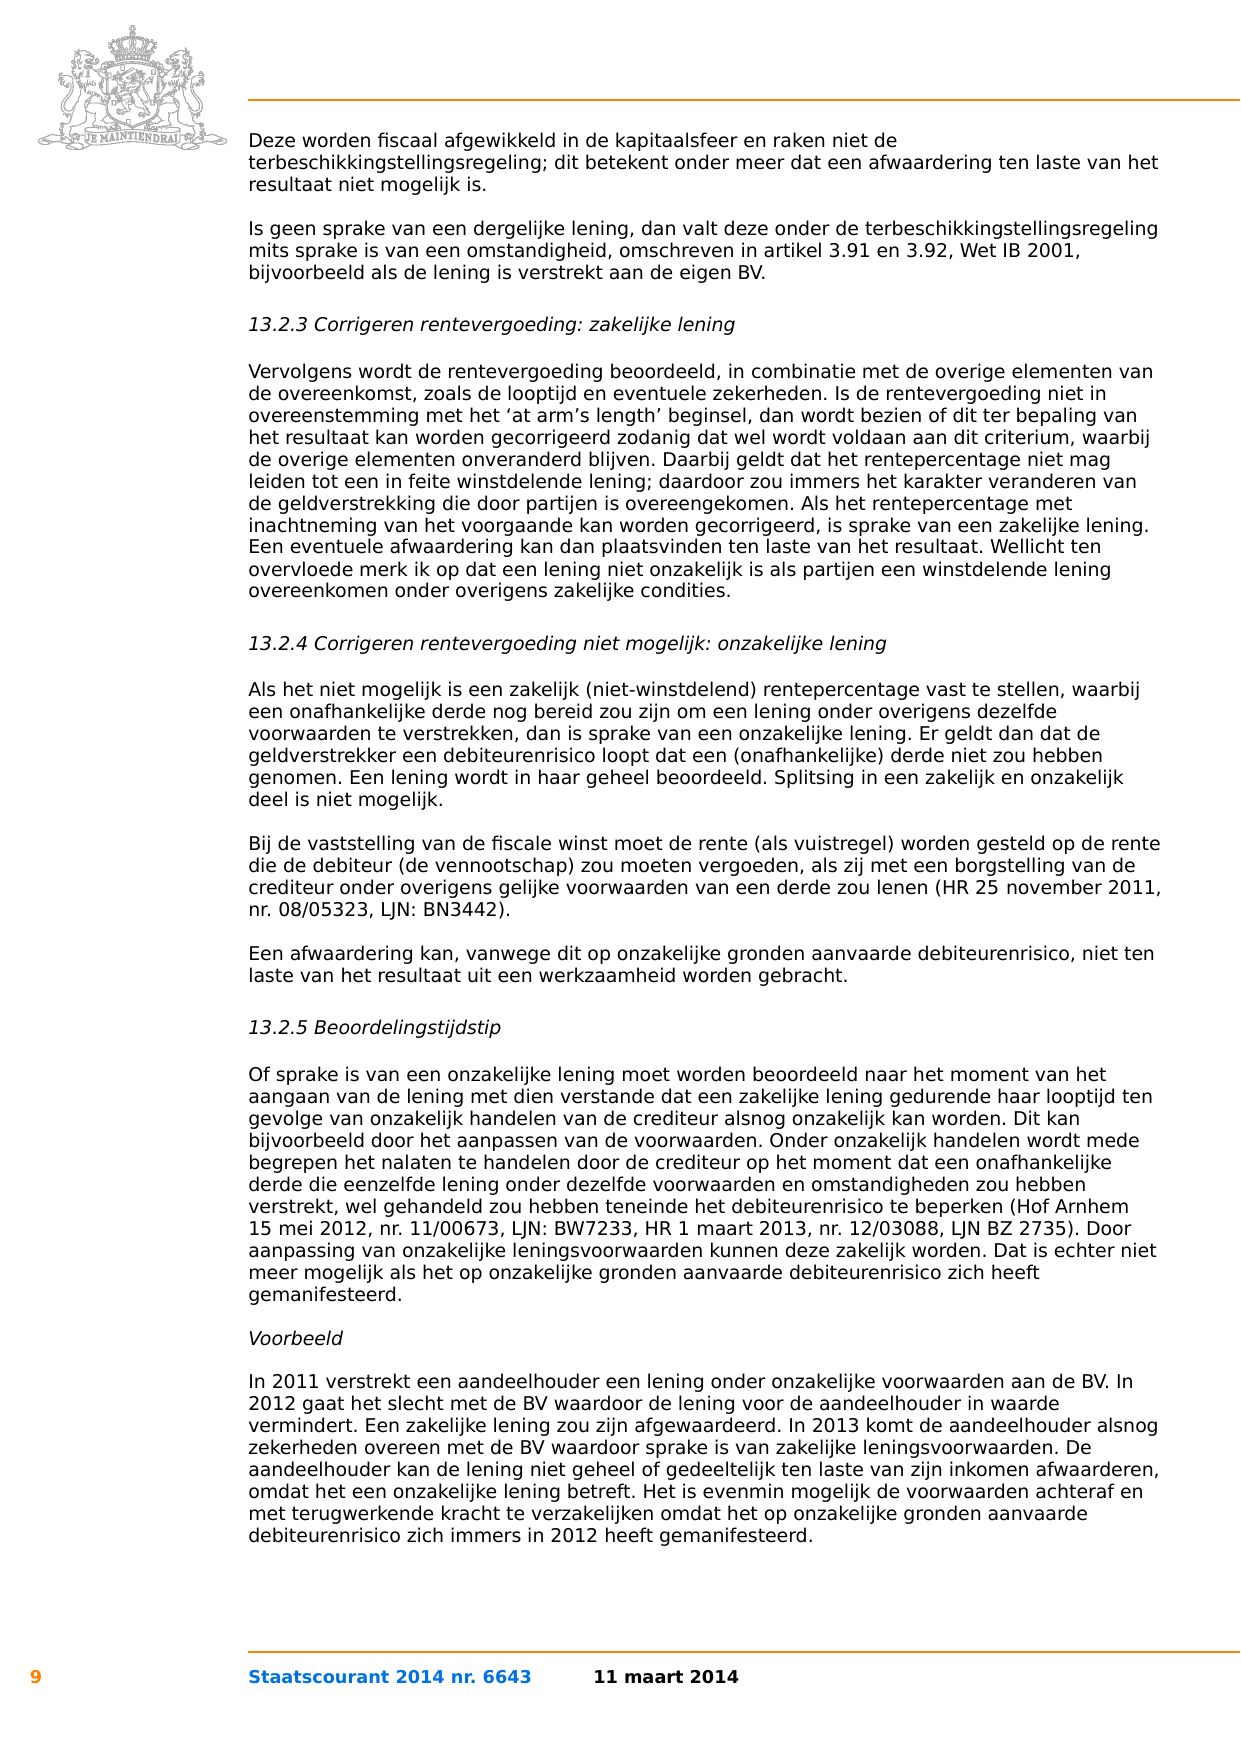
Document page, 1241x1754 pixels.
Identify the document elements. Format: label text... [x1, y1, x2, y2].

text Bij de vaststelling van de fiscale winst moet de rente (als vuistregel) worden gesteld op de rente die de debiteur (de vennootschap) zou moeten vergoeden, als zij met een borgstelling van de crediteur onder overigens gelijke voorwaarden van een derde zou lenen (HR 25 november 2011, nr. 08/05323, LJN: BN3442). [248, 833, 1163, 921]
subtitle 13.2.4 Corrigeren rentevergoeding niet mogelijk: onzakelijke lening [248, 632, 1163, 654]
subtitle 13.2.5 Beoordelingstijdstip [248, 1017, 1163, 1039]
text Is geen sprake van een dergelijke lening, dan valt deze onder de terbeschikkingstellingsregeling mits sprake is van een omstandigheid, omschreven in artikel 3.91 en 3.92, Wet IB 2001, bijvoorbeeld als de lening is verstrekt aan de eigen BV. [248, 218, 1163, 284]
text Of sprake is van een onzakelijke lening moet worden beoordeeld naar het moment van het aangaan van de lening met dien verstande dat een zakelijke lening gedurende haar looptijd ten gevolge van onzakelijk handelen van de crediteur alsnog onzakelijk kan worden. Dit kan bijvoorbeeld door het aanpassen van de voorwaarden. Onder onzakelijk handelen wordt mede begrepen het nalaten te handelen door de crediteur op het moment dat een onafhankelijke derde die eenzelfde lening onder dezelfde voorwaarden en omstandigheden zou hebben verstrekt, wel gehandeld zou hebben teneinde het debiteurenrisico te beperken (Hof Arnhem 15 mei 2012, nr. 11/00673, LJN: BW7233, HR 1 maart 2013, nr. 12/03088, LJN BZ 2735). Door aanpassing van onzakelijke leningsvoorwaarden kunnen deze zakelijk worden. Dat is echter niet meer mogelijk als het op onzakelijke gronden aanvaarde debiteurenrisico zich heeft gemanifesteerd. [248, 1064, 1163, 1306]
text Als het niet mogelijk is een zakelijk (niet-winstdelend) rentepercentage vast te stellen, waarbij een onafhankelijke derde nog bereid zou zijn om een lening onder overigens dezelfde voorwaarden te verstrekken, dan is sprake van een onzakelijke lening. Er geldt dan dat de geldverstrekker een debiteurenrisico loopt dat een (onafhankelijke) derde niet zou hebben genomen. Een lening wordt in haar geheel beoordeeld. Splitsing in een zakelijk en onzakelijk deel is niet mogelijk. [248, 679, 1163, 811]
text In 2011 verstrekt een aandeelhouder een lening onder onzakelijke voorwaarden aan de BV. In 2012 gaat het slecht met de BV waardoor de lening voor de aandeelhouder in waarde vermindert. Een zakelijke lening zou zijn afgewaardeerd. In 2013 komt de aandeelhouder alsnog zekerheden overeen met de BV waardoor sprake is van zakelijke leningsvoorwaarden. De aandeelhouder kan de lening niet geheel of gedeeltelijk ten laste van zijn inkomen afwaarderen, omdat het een onzakelijke lening betreft. Het is evenmin mogelijk de voorwaarden achteraf en met terugwerkende kracht te verzakelijken omdat het op onzakelijke gronden aanvaarde debiteurenrisico zich immers in 2012 heeft gemanifesteerd. [248, 1371, 1163, 1547]
text Vervolgens wordt de rentevergoeding beoordeeld, in combinatie met de overige elementen van de overeenkomst, zoals de looptijd en eventuele zekerheden. Is de rentevergoeding niet in overeenstemming met het ‘at arm’s length’ beginsel, dan wordt bezien of dit ter bepaling van het resultaat kan worden gecorrigeerd zodanig dat wel wordt voldaan aan dit criterium, waarbij de overige elementen onveranderd blijven. Daarbij geldt dat het rentepercentage niet mag leiden tot een in feite winstdelende lening; daardoor zou immers het karakter veranderen van de geldverstrekking die door partijen is overeengekomen. Als het rentepercentage met inachtneming van het voorgaande kan worden gecorrigeerd, is sprake van een zakelijke lening. Een eventuele afwaardering kan dan plaatsvinden ten laste van het resultaat. Wellicht ten overvloede merk ik op dat een lening niet onzakelijk is als partijen een winstdelende lening overeenkomen onder overigens zakelijke condities. [248, 361, 1163, 602]
picture [38, 25, 227, 150]
subtitle Voorbeeld [248, 1327, 1163, 1349]
text Een afwaardering kan, vanwege dit op onzakelijke gronden aanvaarde debiteurenrisico, niet ten laste van het resultaat uit een werkzaamheid worden gebracht. [248, 943, 1163, 987]
text Deze worden fiscaal afgewikkeld in de kapitaalsfeer en raken niet de terbeschikkingstellingsregeling; dit betekent onder meer dat een afwaardering ten laste van het resultaat niet mogelijk is. [248, 130, 1163, 196]
subtitle 13.2.3 Corrigeren rentevergoeding: zakelijke lening [248, 314, 1163, 336]
